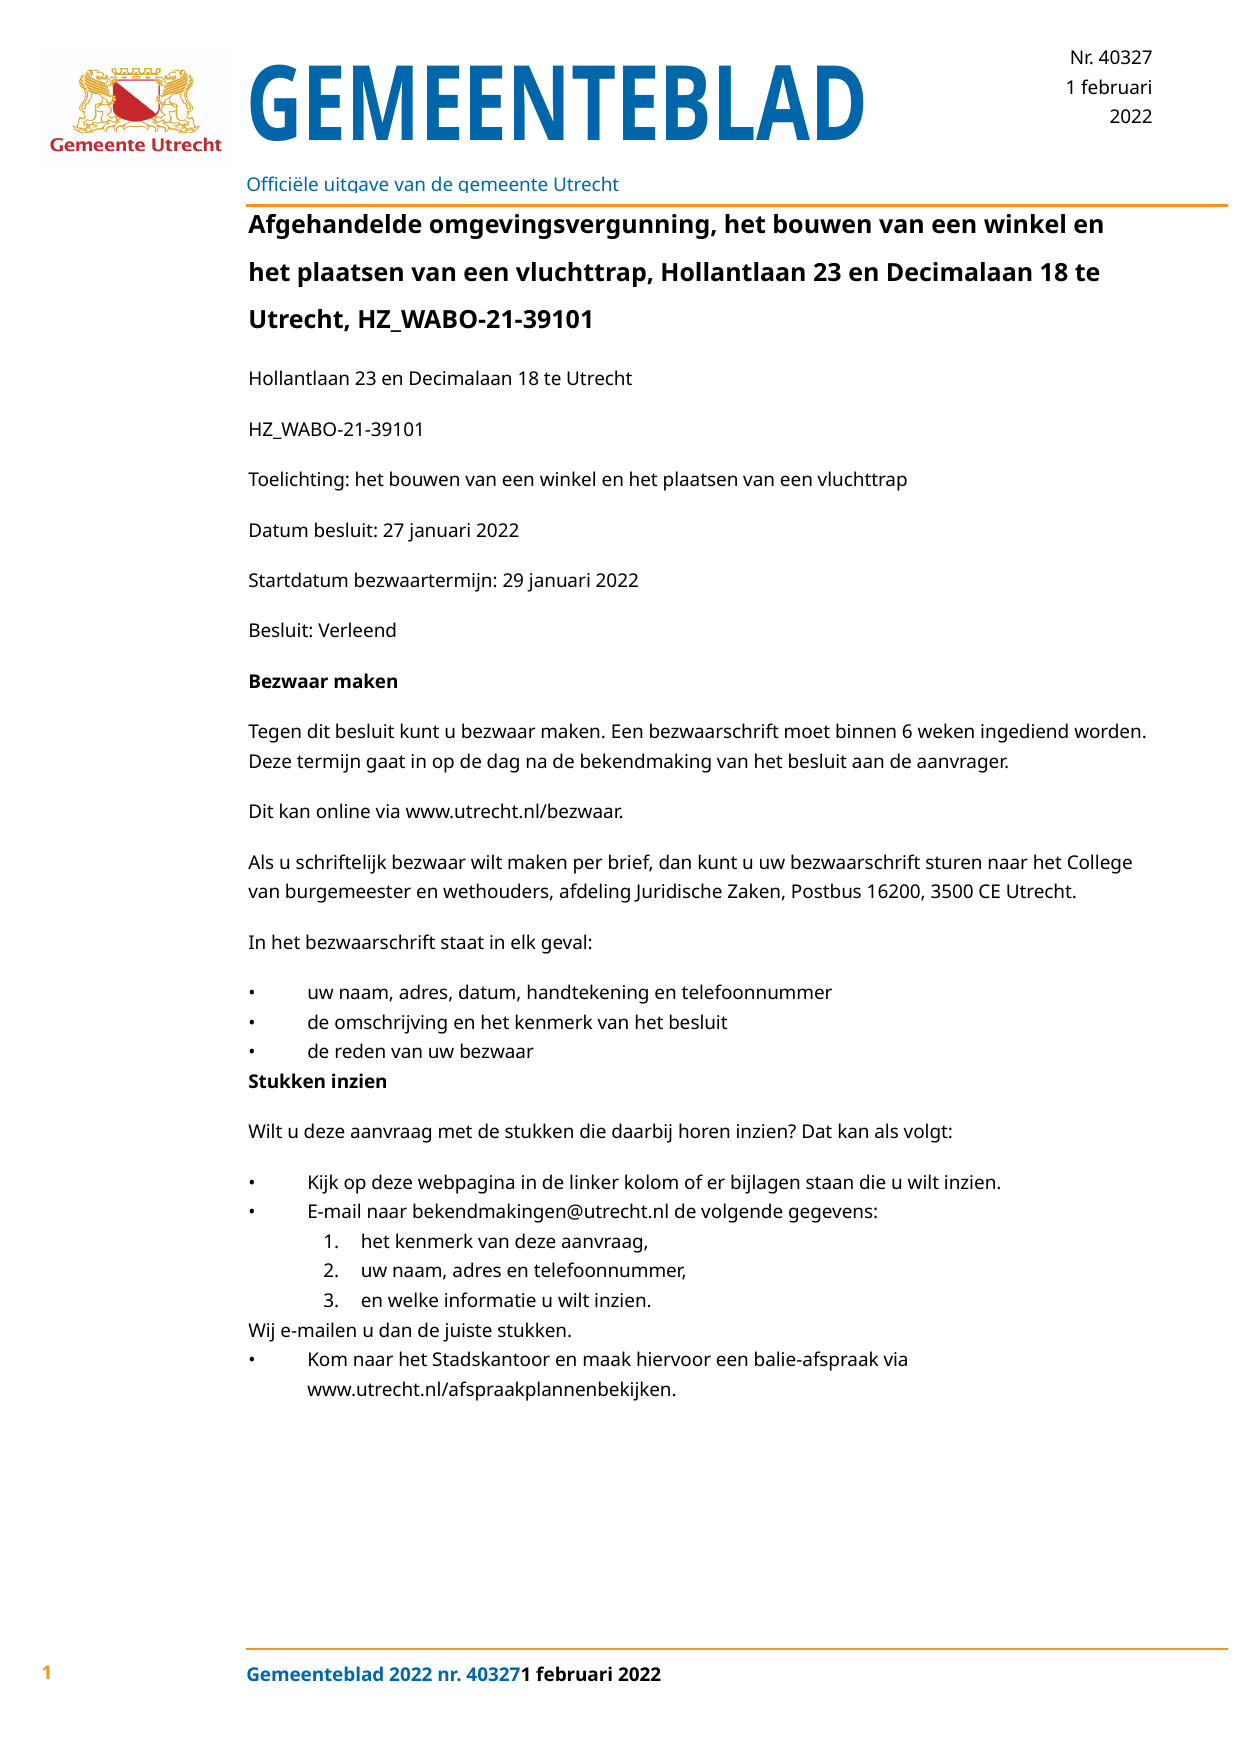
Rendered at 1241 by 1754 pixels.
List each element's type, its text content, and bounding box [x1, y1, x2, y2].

text Bezwaar maken [248, 668, 1152, 694]
list de reden van uw bezwaar [248, 1038, 1152, 1064]
list het kenmerk van deze aanvraag, [323, 1228, 1152, 1254]
list uw naam, adres, datum, handtekening en telefoonnummer [248, 979, 1152, 1005]
text Wilt u deze aanvraag met de stukken die daarbij horen inzien? Dat kan als volgt: [248, 1118, 1152, 1144]
text Afgehandelde omgevingsvergunning, het bouwen van een winkel en het plaatsen van een vluchttrap, Hollantlaan 23 en Decimalaan 18 te Utrecht, HZ_WABO-21-39101 [248, 207, 1152, 336]
text Toelichting: het bouwen van een winkel en het plaatsen van een vluchttrap [248, 466, 1152, 492]
text Startdatum bezwaartermijn: 29 januari 2022 [248, 567, 1152, 593]
list uw naam, adres en telefoonnummer, [323, 1258, 1152, 1283]
text Wij e-mailen u dan de juiste stukken. [248, 1317, 1152, 1342]
list Kom naar het Stadskantoor en maak hiervoor een balie-afspraak via www.utrecht.nl/afspraakplannenbekijken. [248, 1346, 1152, 1402]
list de omschrijving en het kenmerk van het besluit [248, 1009, 1152, 1034]
text Besluit: Verleend [248, 618, 1152, 643]
text Als u schriftelijk bezwaar wilt maken per brief, dan kunt u uw bezwaarschrift sturen naar het College van burgemeester en wethouders, afdeling Juridische Zaken, Postbus 16200, 3500 CE Utrecht. [248, 849, 1152, 904]
text Tegen dit besluit kunt u bezwaar maken. Een bezwaarschrift moet binnen 6 weken ingediend worden. Deze termijn gaat in op de dag na de bekendmaking van het besluit aan de aanvrager. [248, 718, 1152, 774]
text In het bezwaarschrift staat in elk geval: [248, 929, 1152, 954]
list en welke informatie u wilt inzien. [323, 1287, 1152, 1313]
text Hollantlaan 23 en Decimalaan 18 te Utrecht [248, 366, 1152, 391]
list Kijk op deze webpagina in de linker kolom of er bijlagen staan die u wilt inzien. [248, 1169, 1152, 1194]
list E-mail naar bekendmakingen@utrecht.nl de volgende gegevens: [248, 1198, 1152, 1224]
text Dit kan online via www.utrecht.nl/bezwaar. [248, 798, 1152, 824]
text Stukken inzien [248, 1068, 1152, 1094]
text HZ_WABO-21-39101 [248, 416, 1152, 442]
picture [41, 47, 231, 172]
text Datum besluit: 27 januari 2022 [248, 517, 1152, 542]
